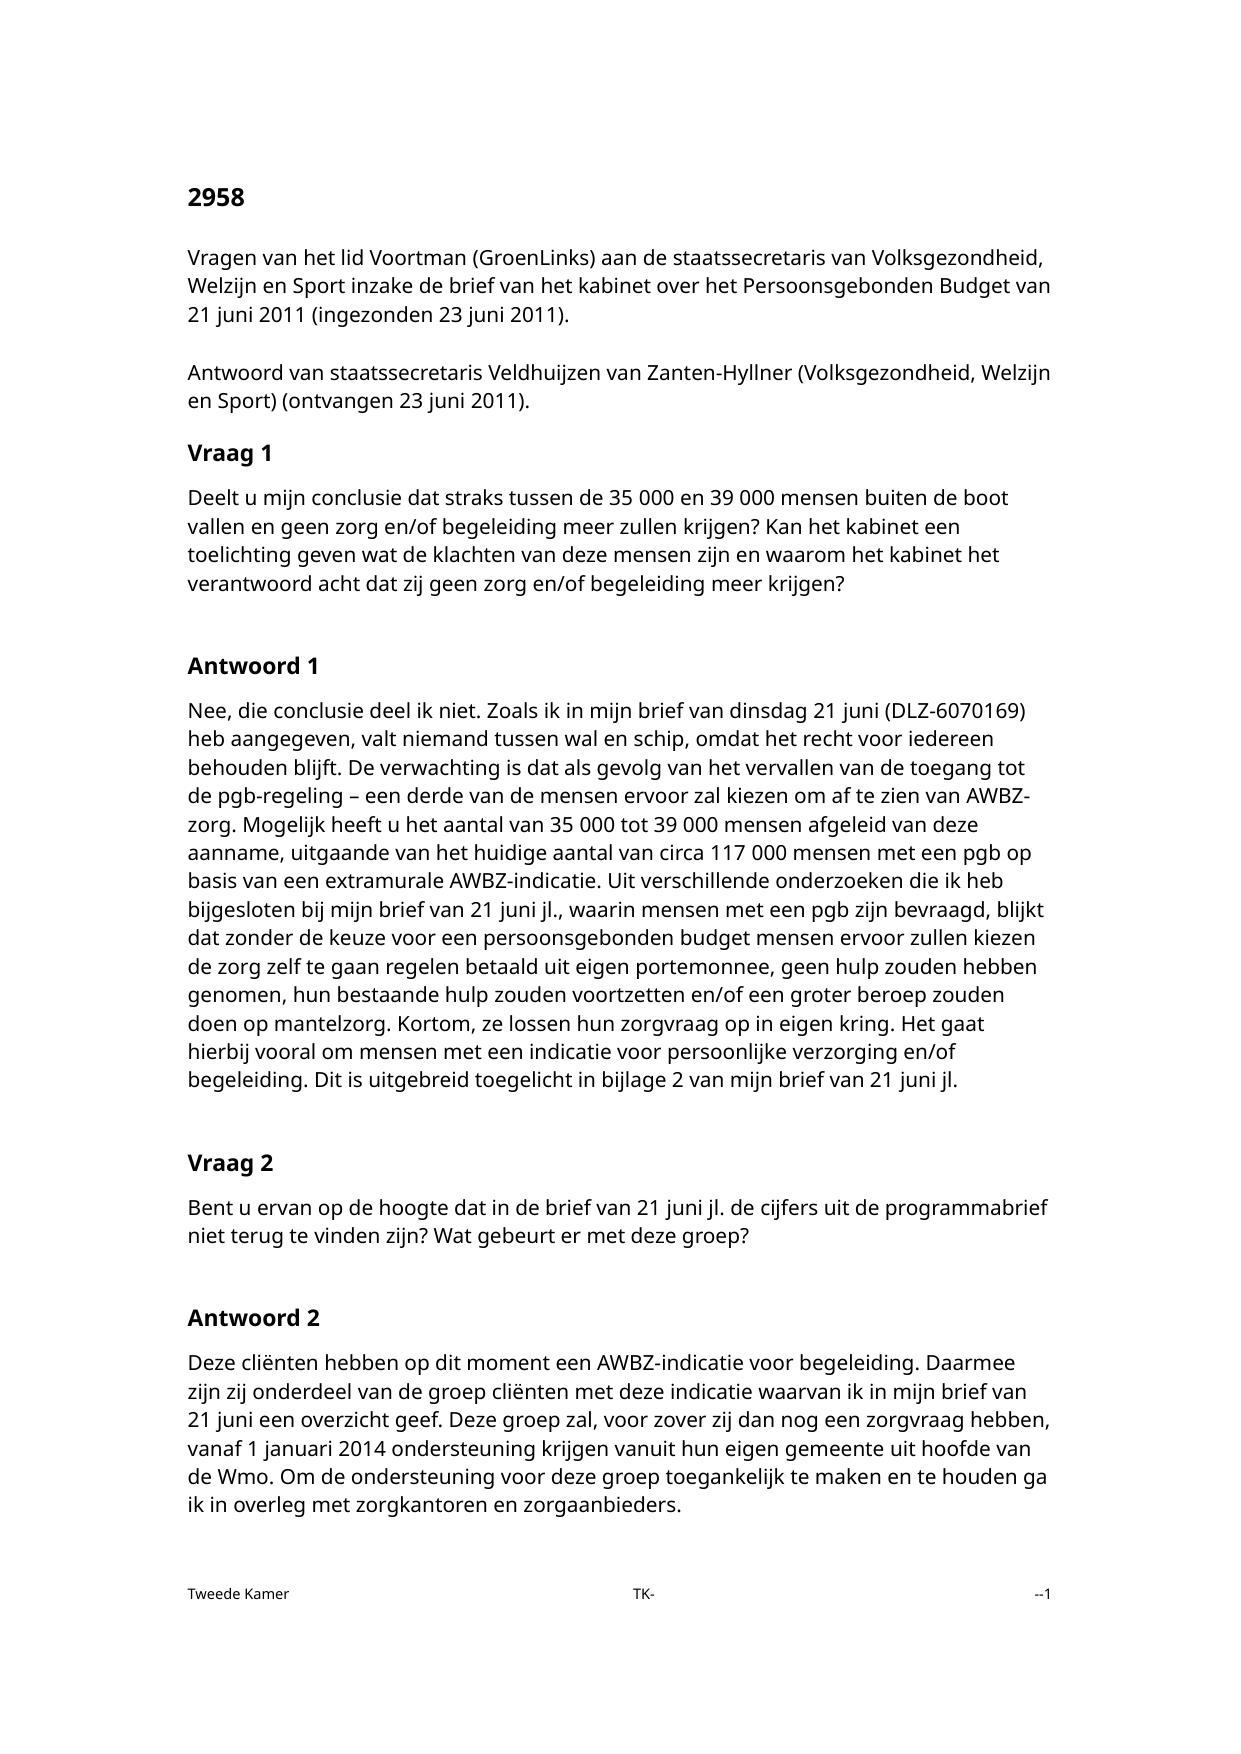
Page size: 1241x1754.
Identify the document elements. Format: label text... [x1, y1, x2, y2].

text Vragen van het lid Voortman (GroenLinks) aan de staatssecretaris van Volksgezondheid, Welzijn en Sport inzake de brief van het kabinet over het Persoonsgebonden Budget van 21 juni 2011 (ingezonden 23 juni 2011). [187, 243, 1053, 328]
subtitle Vraag 1 [187, 437, 1053, 468]
subtitle Vraag 2 [187, 1147, 1053, 1178]
subtitle Antwoord 1 [187, 650, 1053, 681]
text Antwoord van staatssecretaris Veldhuijzen van Zanten-Hyllner (Volksgezondheid, Welzijn en Sport) (ontvangen 23 juni 2011). [187, 358, 1053, 415]
text Bent u ervan op de hoogte dat in de brief van 21 juni jl. de cijfers uit de programmabrief niet terug te vinden zijn? Wat gebeurt er met deze groep? [187, 1193, 1053, 1250]
text Deelt u mijn conclusie dat straks tussen de 35 000 en 39 000 mensen buiten de boot vallen en geen zorg en/of begeleiding meer zullen krijgen? Kan het kabinet een toelichting geven wat de klachten van deze mensen zijn en waarom het kabinet het verantwoord acht dat zij geen zorg en/of begeleiding meer krijgen? [187, 483, 1053, 597]
subtitle Antwoord 2 [187, 1302, 1053, 1333]
text 2958 [187, 179, 1053, 213]
text Nee, die conclusie deel ik niet. Zoals ik in mijn brief van dinsdag 21 juni (DLZ-6070169) heb aangegeven, valt niemand tussen wal en schip, omdat het recht voor iedereen behouden blijft. De verwachting is dat als gevolg van het vervallen van de toegang tot de pgb-regeling – een derde van de mensen ervoor zal kiezen om af te zien van AWBZ-zorg. Mogelijk heeft u het aantal van 35 000 tot 39 000 mensen afgeleid van deze aanname, uitgaande van het huidige aantal van circa 117 000 mensen met een pgb op basis van een extramurale AWBZ-indicatie. Uit verschillende onderzoeken die ik heb bijgesloten bij mijn brief van 21 juni jl., waarin mensen met een pgb zijn bevraagd, blijkt dat zonder de keuze voor een persoonsgebonden budget mensen ervoor zullen kiezen de zorg zelf te gaan regelen betaald uit eigen portemonnee, geen hulp zouden hebben genomen, hun bestaande hulp zouden voortzetten en/of een groter beroep zouden doen op mantelzorg. Kortom, ze lossen hun zorgvraag op in eigen kring. Het gaat hierbij vooral om mensen met een indicatie voor persoonlijke verzorging en/of begeleiding. Dit is uitgebreid toegelicht in bijlage 2 van mijn brief van 21 juni jl. [187, 696, 1053, 1094]
text Deze cliënten hebben op dit moment een AWBZ-indicatie voor begeleiding. Daarmee zijn zij onderdeel van de groep cliënten met deze indicatie waarvan ik in mijn brief van 21 juni een overzicht geef. Deze groep zal, voor zover zij dan nog een zorgvraag hebben, vanaf 1 januari 2014 ondersteuning krijgen vanuit hun eigen gemeente uit hoofde van de Wmo. Om de ondersteuning voor deze groep toegankelijk te maken en te houden ga ik in overleg met zorgkantoren en zorgaanbieders. [187, 1348, 1053, 1519]
